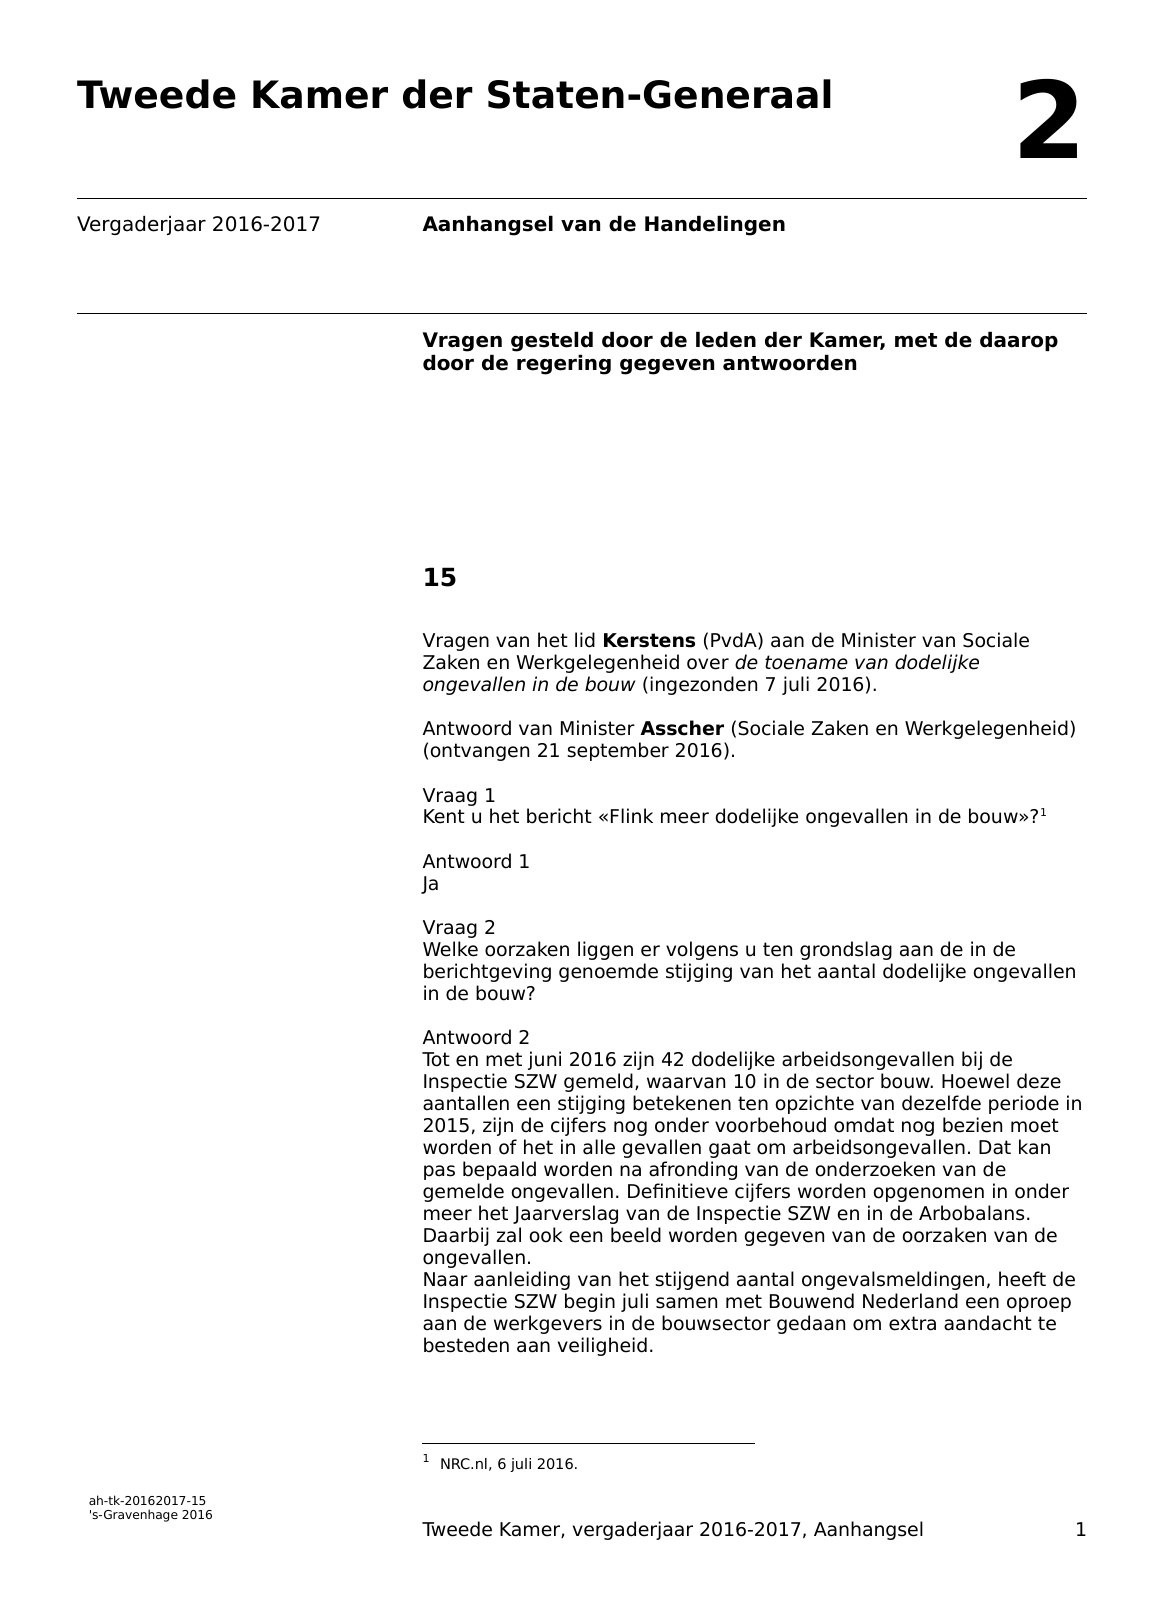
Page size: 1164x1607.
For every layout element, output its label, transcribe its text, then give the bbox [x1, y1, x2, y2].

table_header 2 [886, 59, 1087, 198]
table_cell Aanhangsel van de Handelingen [422, 199, 1087, 313]
text Antwoord 2 [422, 1027, 1087, 1049]
text Antwoord 1 [422, 851, 1087, 873]
text Tot en met juni 2016 zijn 42 dodelijke arbeidsongevallen bij de Inspectie SZW gemeld, waarvan 10 in de sector bouw. Hoewel deze aantallen een stijging betekenen ten opzichte van dezelfde periode in 2015, zijn de cijfers nog onder voorbehoud omdat nog bezien moet worden of het in alle gevallen gaat om arbeidsongevallen. Dat kan pas bepaald worden na afronding van de onderzoeken van de gemelde ongevallen. Definitieve cijfers worden opgenomen in onder meer het Jaarverslag van de Inspectie SZW en in de Arbobalans. Daarbij zal ook een beeld worden gegeven van de oorzaken van de ongevallen. [422, 1049, 1087, 1269]
text Naar aanleiding van het stijgend aantal ongevalsmeldingen, heeft de Inspectie SZW begin juli samen met Bouwend Nederland een oproep aan de werkgevers in de bouwsector gedaan om extra aandacht te besteden aan veiligheid. [422, 1269, 1087, 1357]
text NRC.nl, 6 juli 2016. [422, 1452, 1087, 1474]
text Vraag 2 [422, 917, 1087, 939]
table_cell Vergaderjaar 2016-2017 [77, 199, 422, 313]
text Kent u het bericht «Flink meer dodelijke ongevallen in de bouw»? [422, 806, 1087, 828]
text Antwoord van Minister Asscher (Sociale Zaken en Werkgelegenheid) (ontvangen 21 september 2016). [422, 718, 1087, 762]
text Vragen van het lid Kerstens (PvdA) aan de Minister van Sociale Zaken en Werkgelegenheid over de toename van dodelijke ongevallen in de bouw (ingezonden 7 juli 2016). [422, 630, 1087, 696]
text Ja [422, 873, 1087, 894]
table_cell Vragen gesteld door de leden der Kamer, met de daarop door de regering gegeven antwoorden [422, 314, 1087, 375]
text ah-tk-20162017-15 [88, 1494, 323, 1508]
table_cell [77, 314, 422, 375]
text 15 [422, 563, 1087, 592]
table_header Tweede Kamer der Staten-Generaal [77, 59, 886, 198]
text Vraag 1 [422, 784, 1087, 806]
text 's-Gravenhage 2016 [88, 1508, 323, 1522]
text Welke oorzaken liggen er volgens u ten grondslag aan de in de berichtgeving genoemde stijging van het aantal dodelijke ongevallen in de bouw? [422, 939, 1087, 1005]
